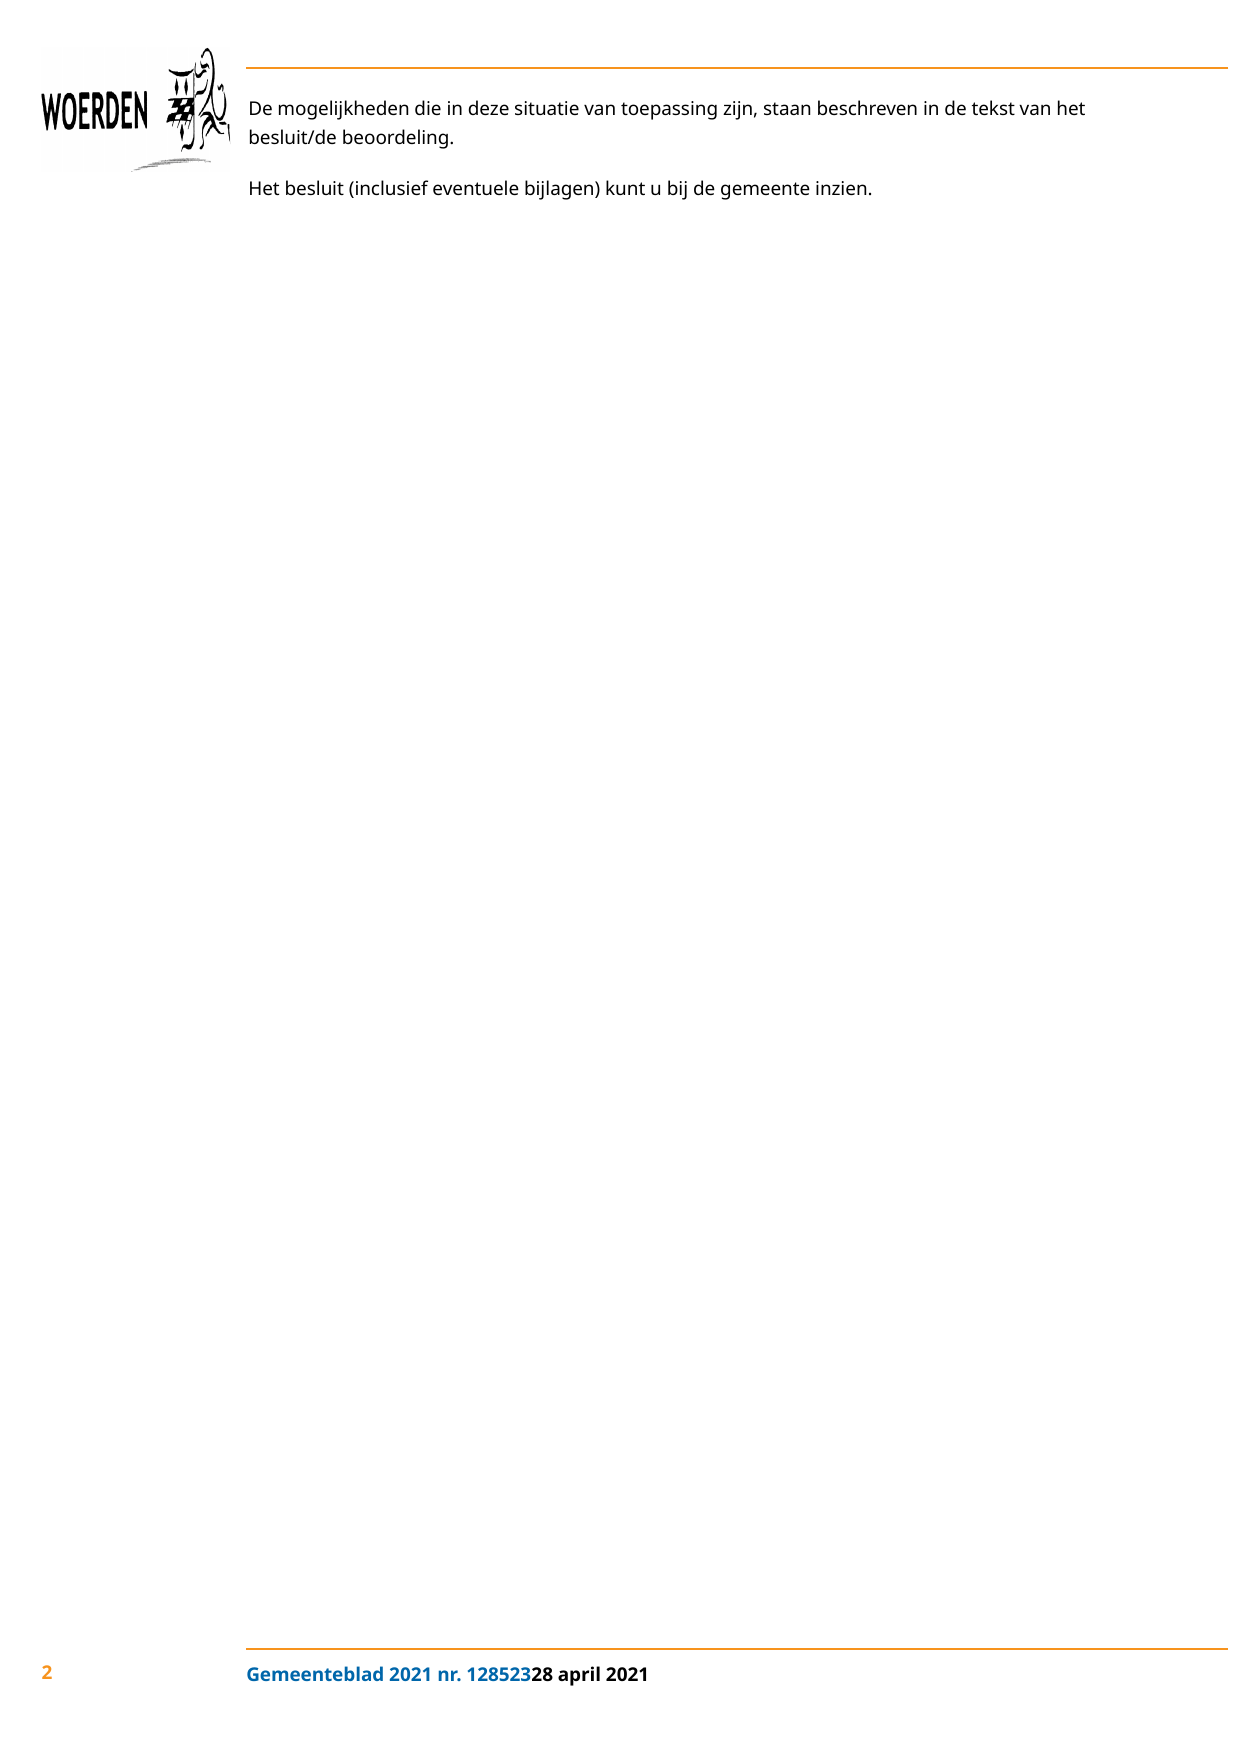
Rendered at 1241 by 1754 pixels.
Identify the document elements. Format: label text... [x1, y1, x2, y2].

text De mogelijkheden die in deze situatie van toepassing zijn, staan beschreven in de tekst van het besluit/de beoordeling. [248, 95, 1152, 150]
text Het besluit (inclusief eventuele bijlagen) kunt u bij de gemeente inzien. [248, 175, 1152, 201]
picture [41, 47, 231, 172]
